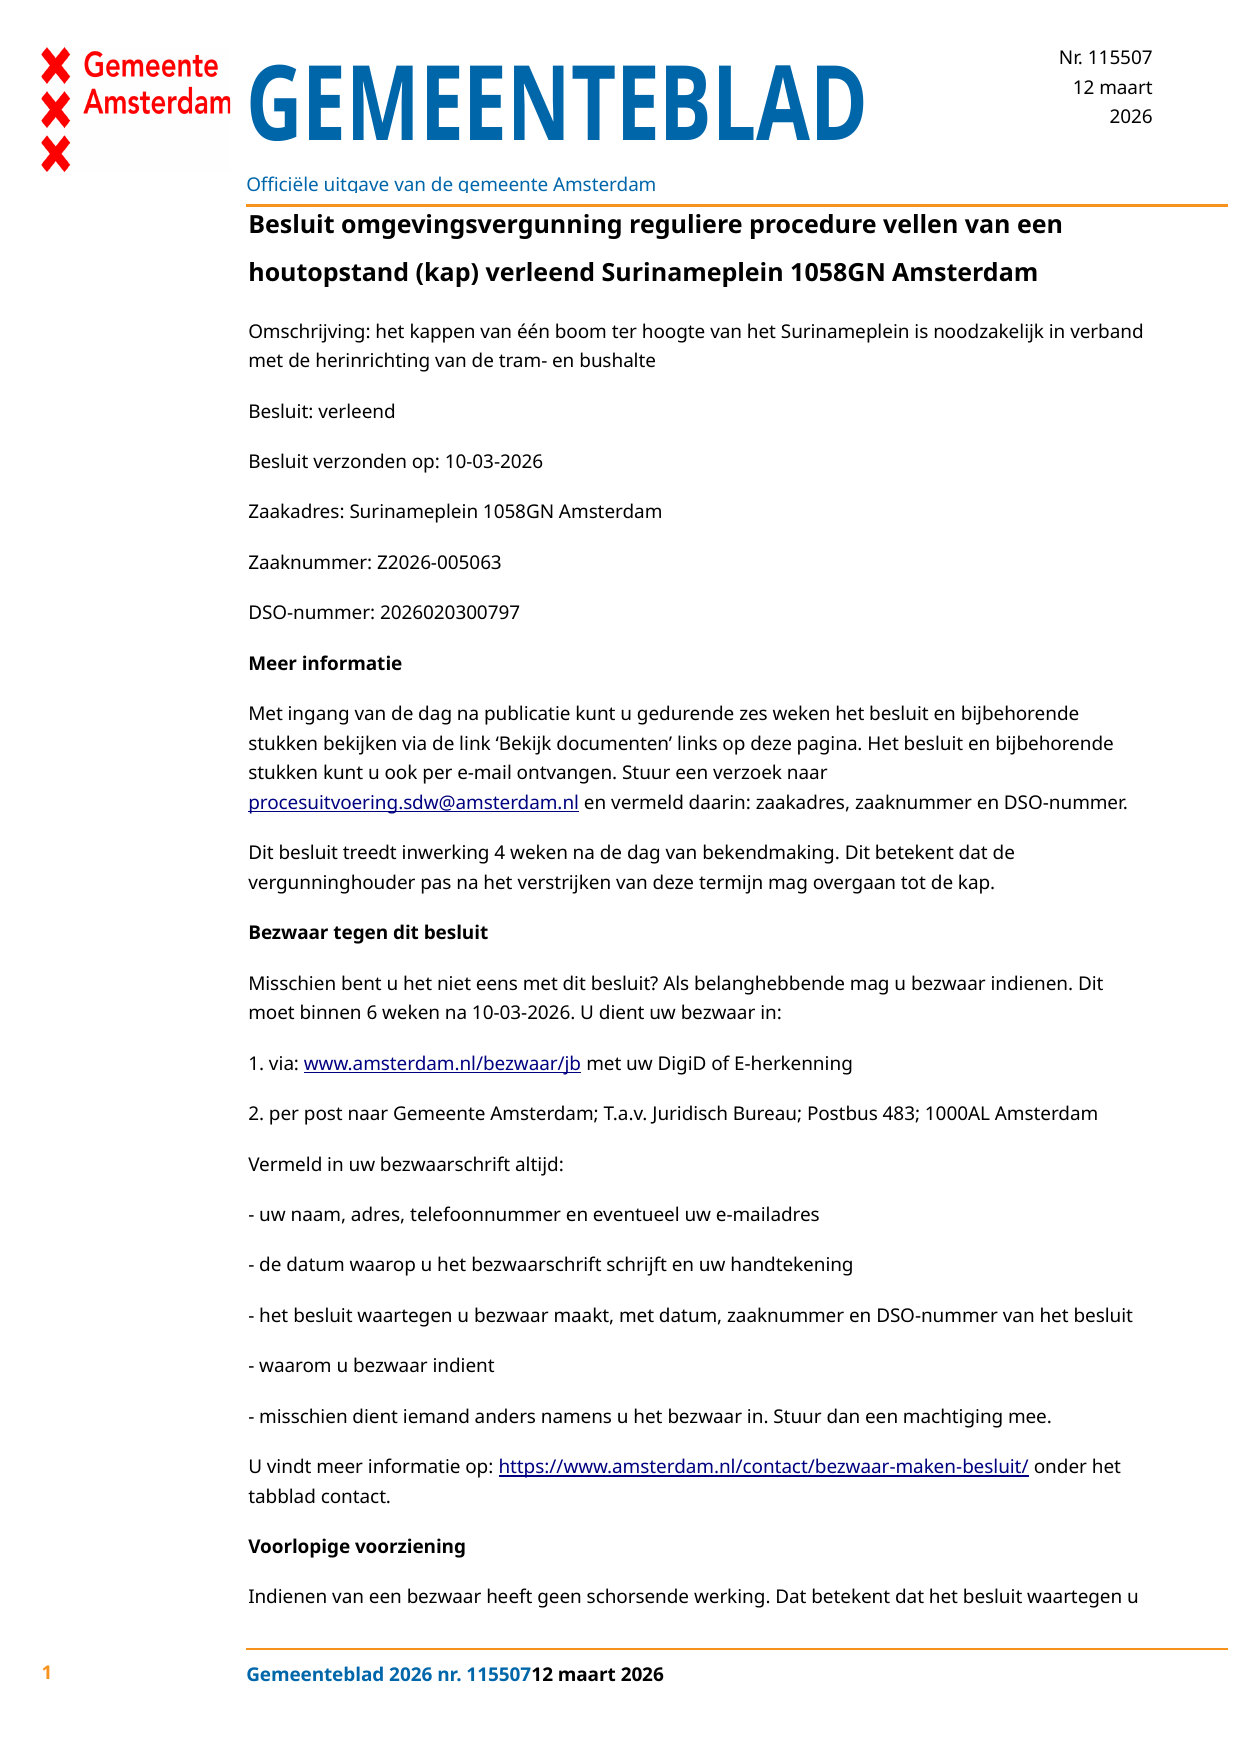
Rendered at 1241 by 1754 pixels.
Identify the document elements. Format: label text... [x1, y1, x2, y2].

text Besluit omgevingsvergunning reguliere procedure vellen van een houtopstand (kap) verleend Surinameplein 1058GN Amsterdam [248, 207, 1152, 288]
text Omschrijving: het kappen van één boom ter hoogte van het Surinameplein is noodzakelijk in verband met de herinrichting van de tram- en bushalte [248, 318, 1152, 373]
text Vermeld in uw bezwaarschrift altijd: [248, 1151, 1152, 1177]
text - uw naam, adres, telefoonnummer en eventueel uw e-mailadres [248, 1201, 1152, 1227]
text Indienen van een bezwaar heeft geen schorsende werking. Dat betekent dat het besluit waartegen u [248, 1584, 1152, 1609]
text DSO-nummer: 2026020300797 [248, 599, 1152, 625]
text Besluit verzonden op: 10-03-2026 [248, 448, 1152, 474]
text Dit besluit treedt inwerking 4 weken na de dag van bekendmaking. Dit betekent dat de vergunninghouder pas na het verstrijken van deze termijn mag overgaan tot de kap. [248, 839, 1152, 895]
text Zaakadres: Surinameplein 1058GN Amsterdam [248, 499, 1152, 524]
picture [41, 47, 231, 172]
text U vindt meer informatie op: https://www.amsterdam.nl/contact/bezwaar-maken-besluit/ onder het tabblad contact. [248, 1453, 1152, 1509]
text Zaaknummer: Z2026-005063 [248, 549, 1152, 575]
text - de datum waarop u het bezwaarschrift schrijft en uw handtekening [248, 1252, 1152, 1277]
text - het besluit waartegen u bezwaar maakt, met datum, zaaknummer en DSO-nummer van het besluit [248, 1302, 1152, 1328]
text - misschien dient iemand anders namens u het bezwaar in. Stuur dan een machtiging mee. [248, 1403, 1152, 1429]
text Meer informatie [248, 650, 1152, 676]
text Voorlopige voorziening [248, 1533, 1152, 1559]
text Misschien bent u het niet eens met dit besluit? Als belanghebbende mag u bezwaar indienen. Dit moet binnen 6 weken na 10-03-2026. U dient uw bezwaar in: [248, 970, 1152, 1025]
text - waarom u bezwaar indient [248, 1352, 1152, 1378]
text Besluit: verleend [248, 398, 1152, 424]
text 2. per post naar Gemeente Amsterdam; T.a.v. Juridisch Bureau; Postbus 483; 1000AL Amsterdam [248, 1100, 1152, 1126]
text Met ingang van de dag na publicatie kunt u gedurende zes weken het besluit en bijbehorende stukken bekijken via de link ‘Bekijk documenten’ links op deze pagina. Het besluit en bijbehorende stukken kunt u ook per e-mail ontvangen. Stuur een verzoek naar procesuitvoering.sdw@amsterdam.nl en vermeld daarin: zaakadres, zaaknummer en DSO-nummer. [248, 700, 1152, 815]
text 1. via: www.amsterdam.nl/bezwaar/jb met uw DigiD of E-herkenning [248, 1050, 1152, 1076]
text Bezwaar tegen dit besluit [248, 919, 1152, 945]
